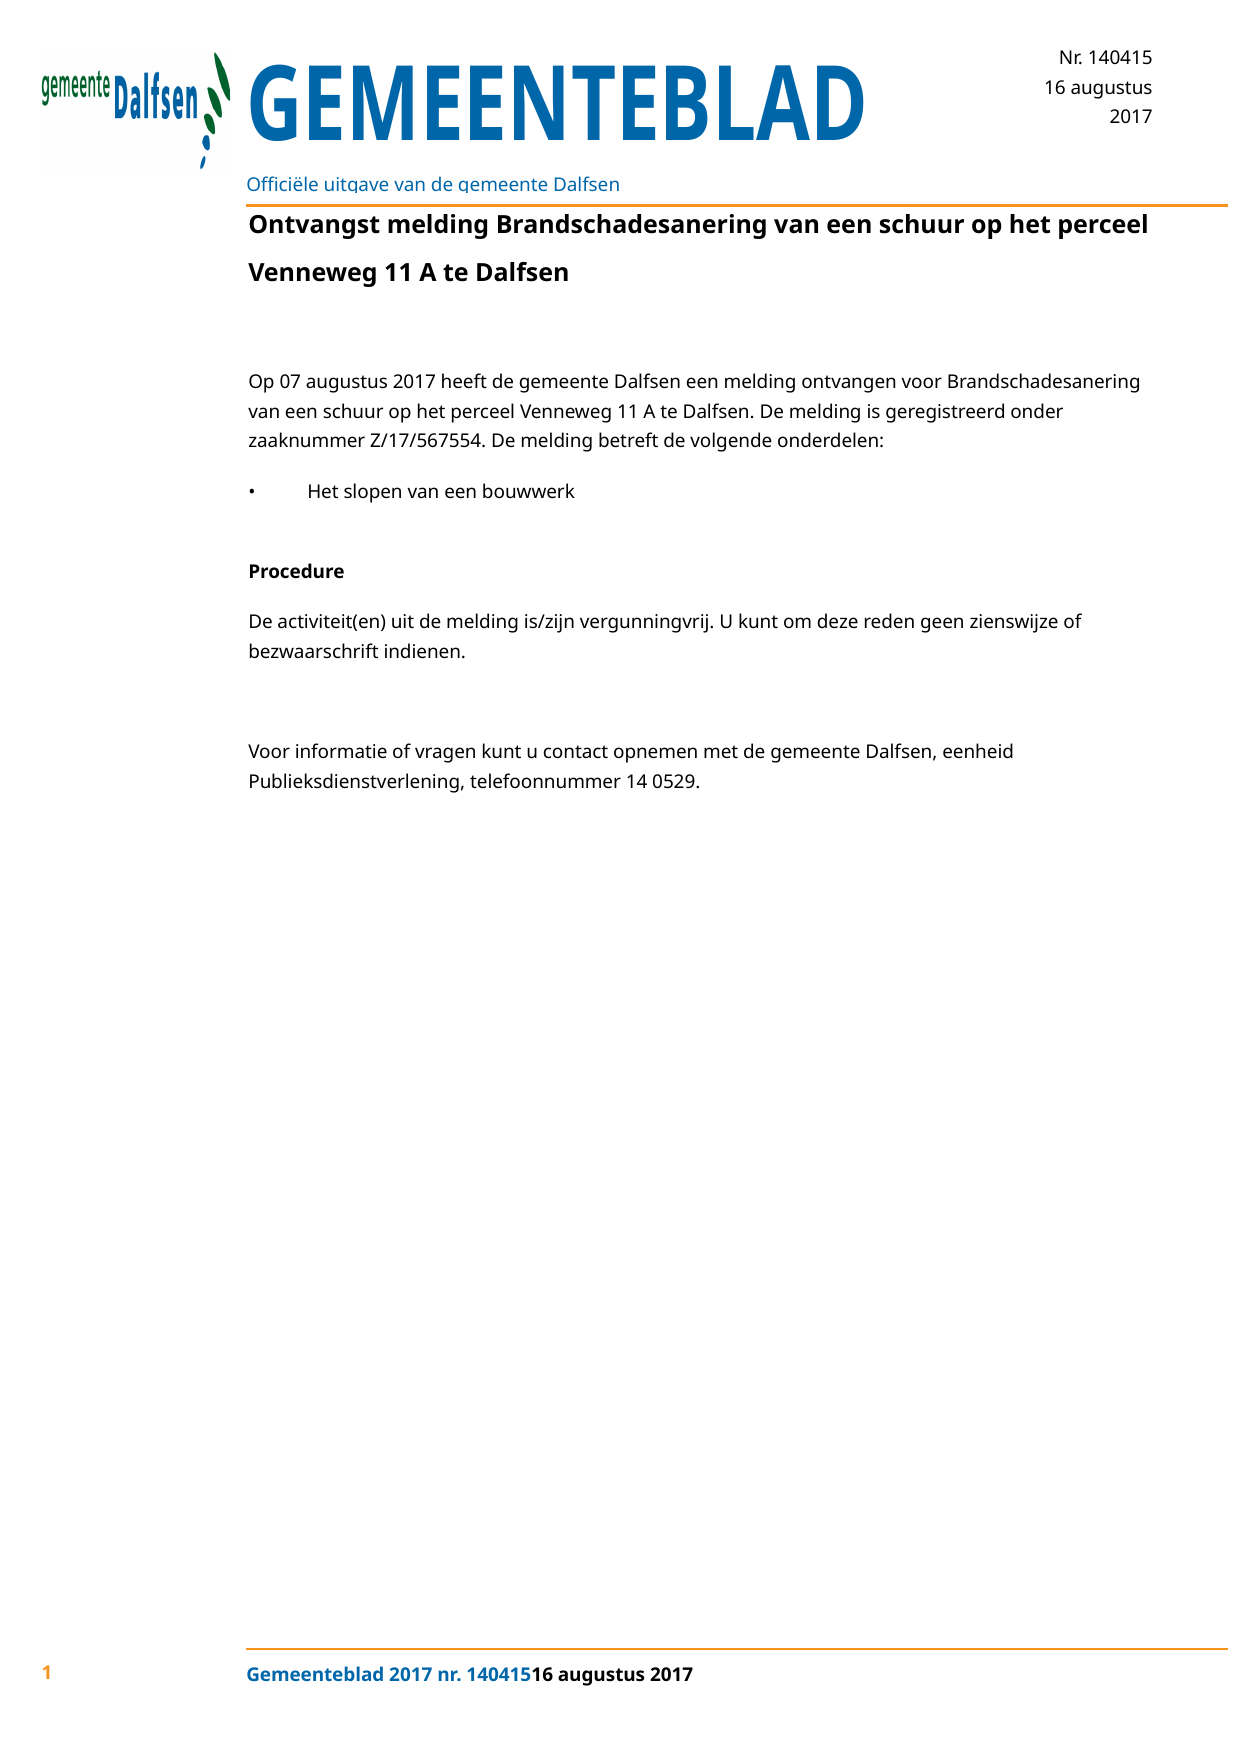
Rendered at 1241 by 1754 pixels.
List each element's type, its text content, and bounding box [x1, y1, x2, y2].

text Voor informatie of vragen kunt u contact opnemen met de gemeente Dalfsen, eenheid Publieksdienstverlening, telefoonnummer 14 0529. [248, 739, 1152, 794]
text Procedure [248, 558, 1152, 584]
picture [41, 47, 231, 172]
text Op 07 augustus 2017 heeft de gemeente Dalfsen een melding ontvangen voor Brandschadesanering van een schuur op het perceel Venneweg 11 A te Dalfsen. De melding is geregistreerd onder zaaknummer Z/17/567554. De melding betreft de volgende onderdelen: [248, 368, 1152, 453]
text De activiteit(en) uit de melding is/zijn vergunningvrij. U kunt om deze reden geen zienswijze of bezwaarschrift indienen. [248, 608, 1152, 664]
text Ontvangst melding Brandschadesanering van een schuur op het perceel Venneweg 11 A te Dalfsen [248, 207, 1152, 288]
list Het slopen van een bouwwerk [248, 478, 1152, 504]
